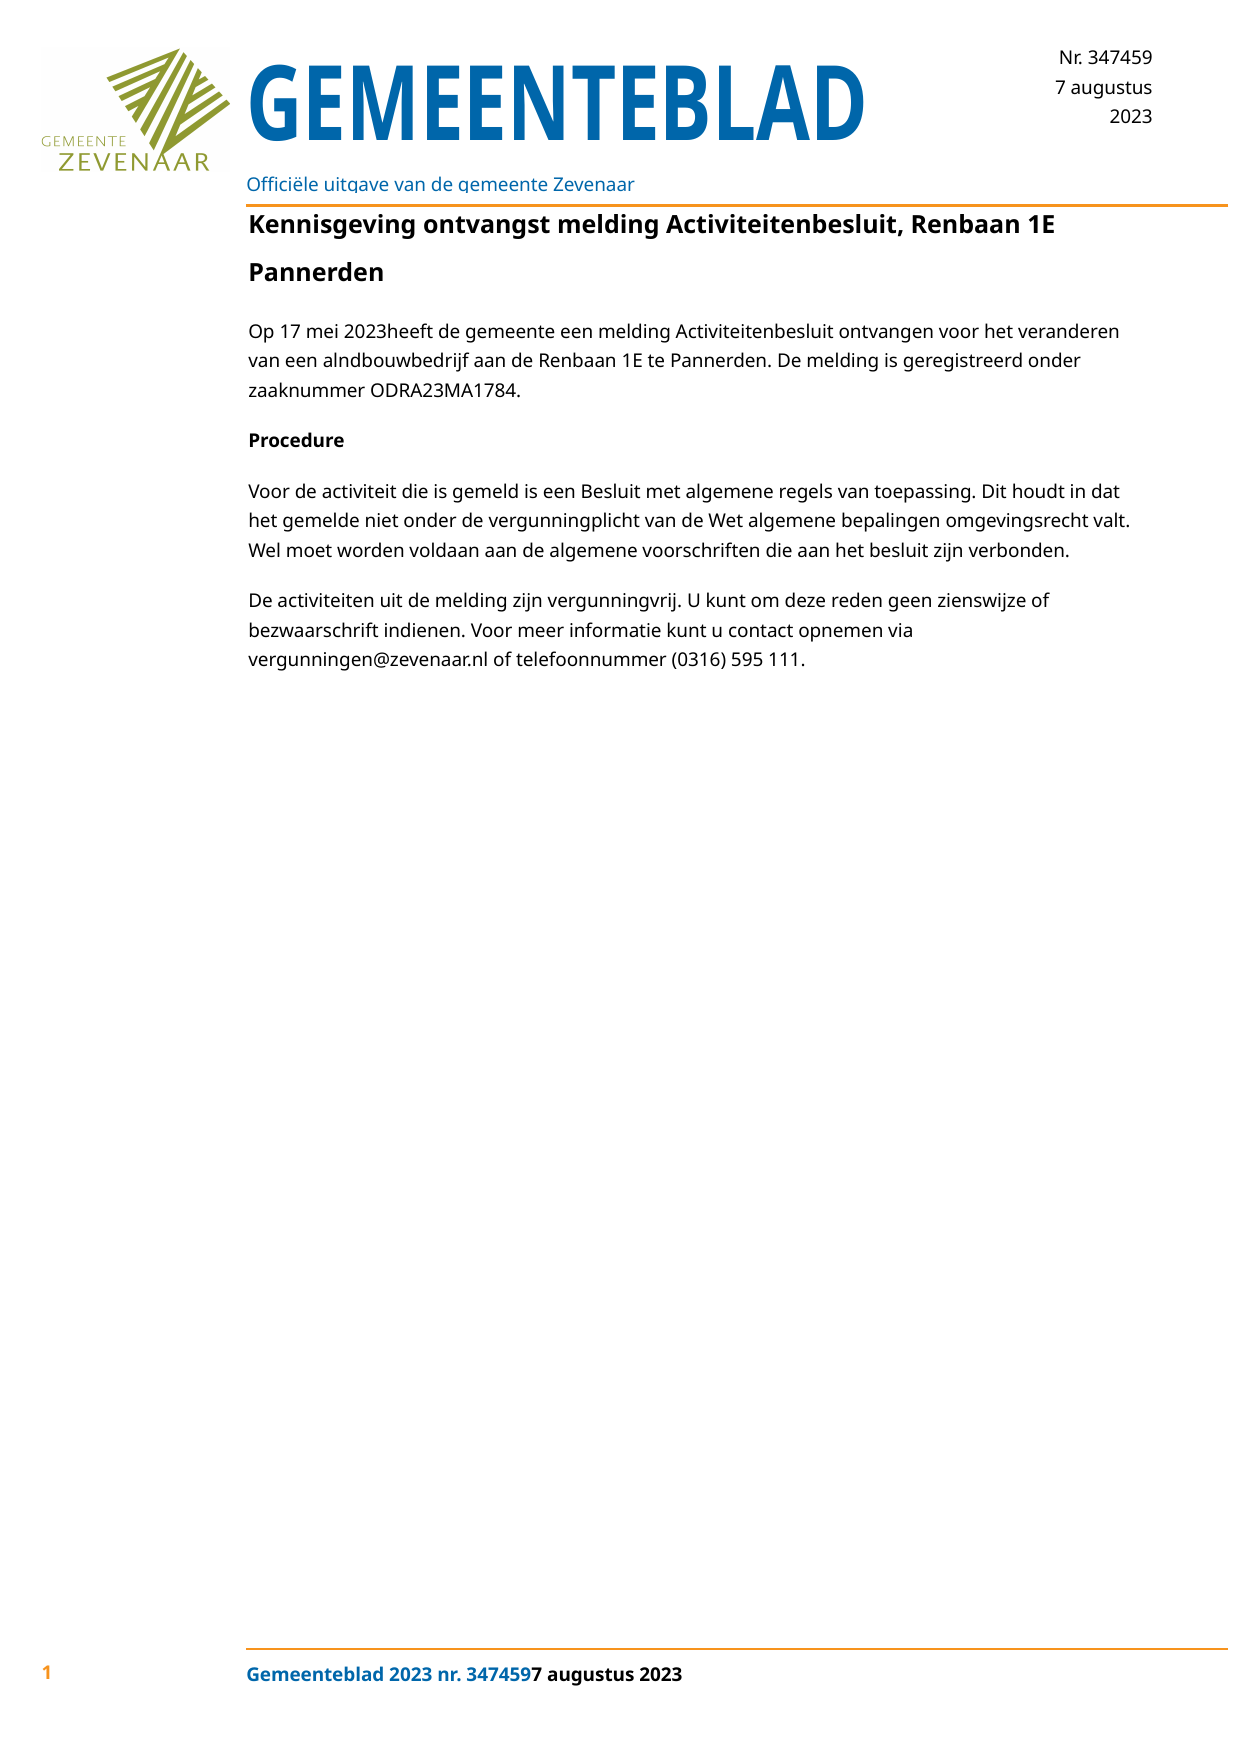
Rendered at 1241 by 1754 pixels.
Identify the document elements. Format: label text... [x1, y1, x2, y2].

picture [41, 47, 231, 172]
text Kennisgeving ontvangst melding Activiteitenbesluit, Renbaan 1E Pannerden [248, 207, 1152, 288]
text Procedure [248, 427, 1152, 453]
text Voor de activiteit die is gemeld is een Besluit met algemene regels van toepassing. Dit houdt in dat het gemelde niet onder de vergunningplicht van de Wet algemene bepalingen omgevingsrecht valt. Wel moet worden voldaan aan de algemene voorschriften die aan het besluit zijn verbonden. [248, 478, 1152, 563]
text Op 17 mei 2023heeft de gemeente een melding Activiteitenbesluit ontvangen voor het veranderen van een alndbouwbedrijf aan de Renbaan 1E te Pannerden. De melding is geregistreerd onder zaaknummer ODRA23MA1784. [248, 318, 1152, 403]
text De activiteiten uit de melding zijn vergunningvrij. U kunt om deze reden geen zienswijze of bezwaarschrift indienen. Voor meer informatie kunt u contact opnemen via vergunningen@zevenaar.nl of telefoonnummer (0316) 595 111. [248, 587, 1152, 672]
